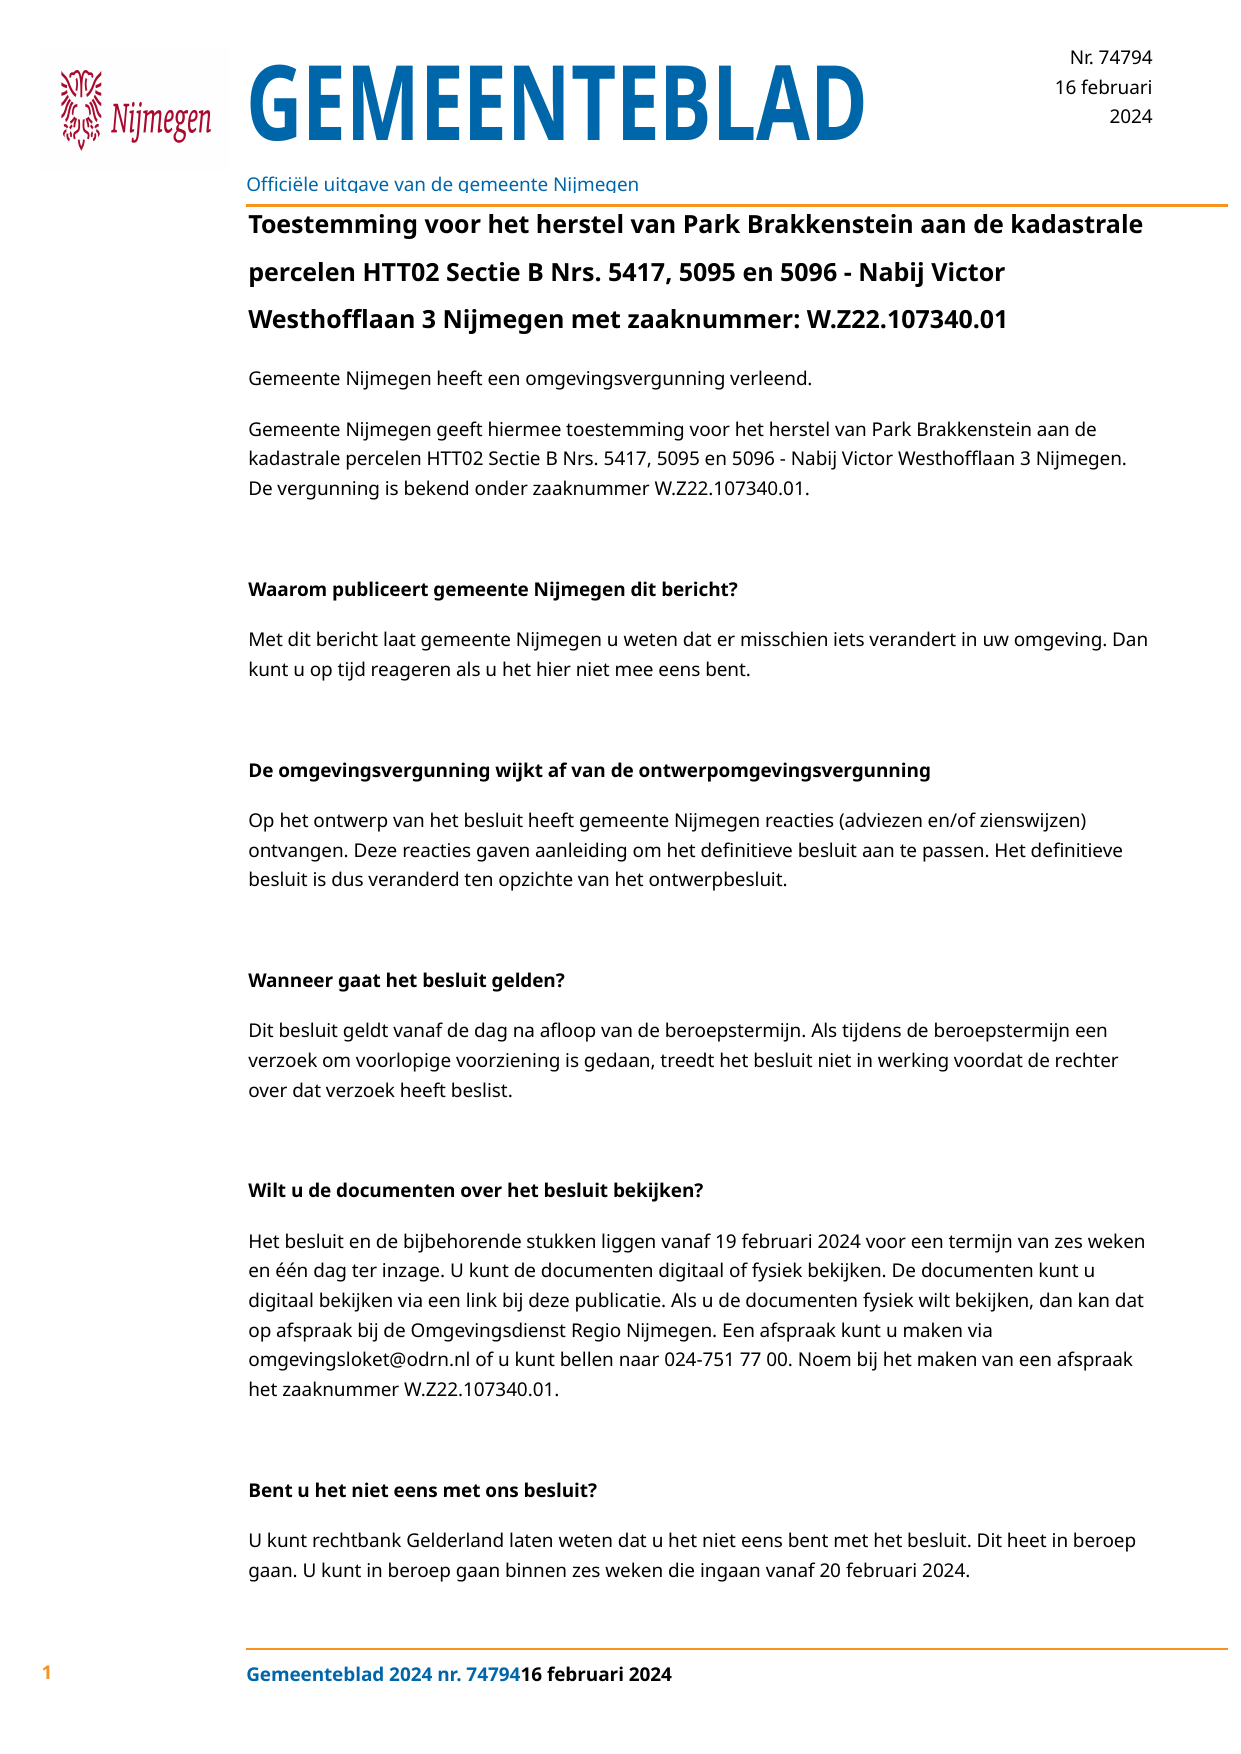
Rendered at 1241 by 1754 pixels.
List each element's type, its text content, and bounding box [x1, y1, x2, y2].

text Waarom publiceert gemeente Nijmegen dit bericht? [248, 576, 1152, 602]
text Bent u het niet eens met ons besluit? [248, 1477, 1152, 1502]
text Op het ontwerp van het besluit heeft gemeente Nijmegen reacties (adviezen en/of zienswijzen) ontvangen. Deze reacties gaven aanleiding om het definitieve besluit aan te passen. Het definitieve besluit is dus veranderd ten opzichte van het ontwerpbesluit. [248, 807, 1152, 892]
text U kunt rechtbank Gelderland laten weten dat u het niet eens bent met het besluit. Dit heet in beroep gaan. U kunt in beroep gaan binnen zes weken die ingaan vanaf 20 februari 2024. [248, 1527, 1152, 1582]
text Gemeente Nijmegen heeft een omgevingsvergunning verleend. [248, 366, 1152, 391]
text Toestemming voor het herstel van Park Brakkenstein aan de kadastrale percelen HTT02 Sectie B Nrs. 5417, 5095 en 5096 - Nabij Victor Westhofflaan 3 Nijmegen met zaaknummer: W.Z22.107340.01 [248, 207, 1152, 336]
text Met dit bericht laat gemeente Nijmegen u weten dat er misschien iets verandert in uw omgeving. Dan kunt u op tijd reageren als u het hier niet mee eens bent. [248, 626, 1152, 682]
text Gemeente Nijmegen geeft hiermee toestemming voor het herstel van Park Brakkenstein aan de kadastrale percelen HTT02 Sectie B Nrs. 5417, 5095 en 5096 - Nabij Victor Westhofflaan 3 Nijmegen. De vergunning is bekend onder zaaknummer W.Z22.107340.01. [248, 416, 1152, 501]
text Wilt u de documenten over het besluit bekijken? [248, 1178, 1152, 1203]
text De omgevingsvergunning wijkt af van de ontwerpomgevingsvergunning [248, 757, 1152, 782]
text Het besluit en de bijbehorende stukken liggen vanaf 19 februari 2024 voor een termijn van zes weken en één dag ter inzage. U kunt de documenten digitaal of fysiek bekijken. De documenten kunt u digitaal bekijken via een link bij deze publicatie. Als u de documenten fysiek wilt bekijken, dan kan dat op afspraak bij de Omgevingsdienst Regio Nijmegen. Een afspraak kunt u maken via omgevingsloket@odrn.nl of u kunt bellen naar 024-751 77 00. Noem bij het maken van een afspraak het zaaknummer W.Z22.107340.01. [248, 1228, 1152, 1402]
text Wanneer gaat het besluit gelden? [248, 967, 1152, 993]
picture [41, 47, 231, 172]
text Dit besluit geldt vanaf de dag na afloop van de beroepstermijn. Als tijdens de beroepstermijn een verzoek om voorlopige voorziening is gedaan, treedt het besluit niet in werking voordat de rechter over dat verzoek heeft beslist. [248, 1018, 1152, 1102]
